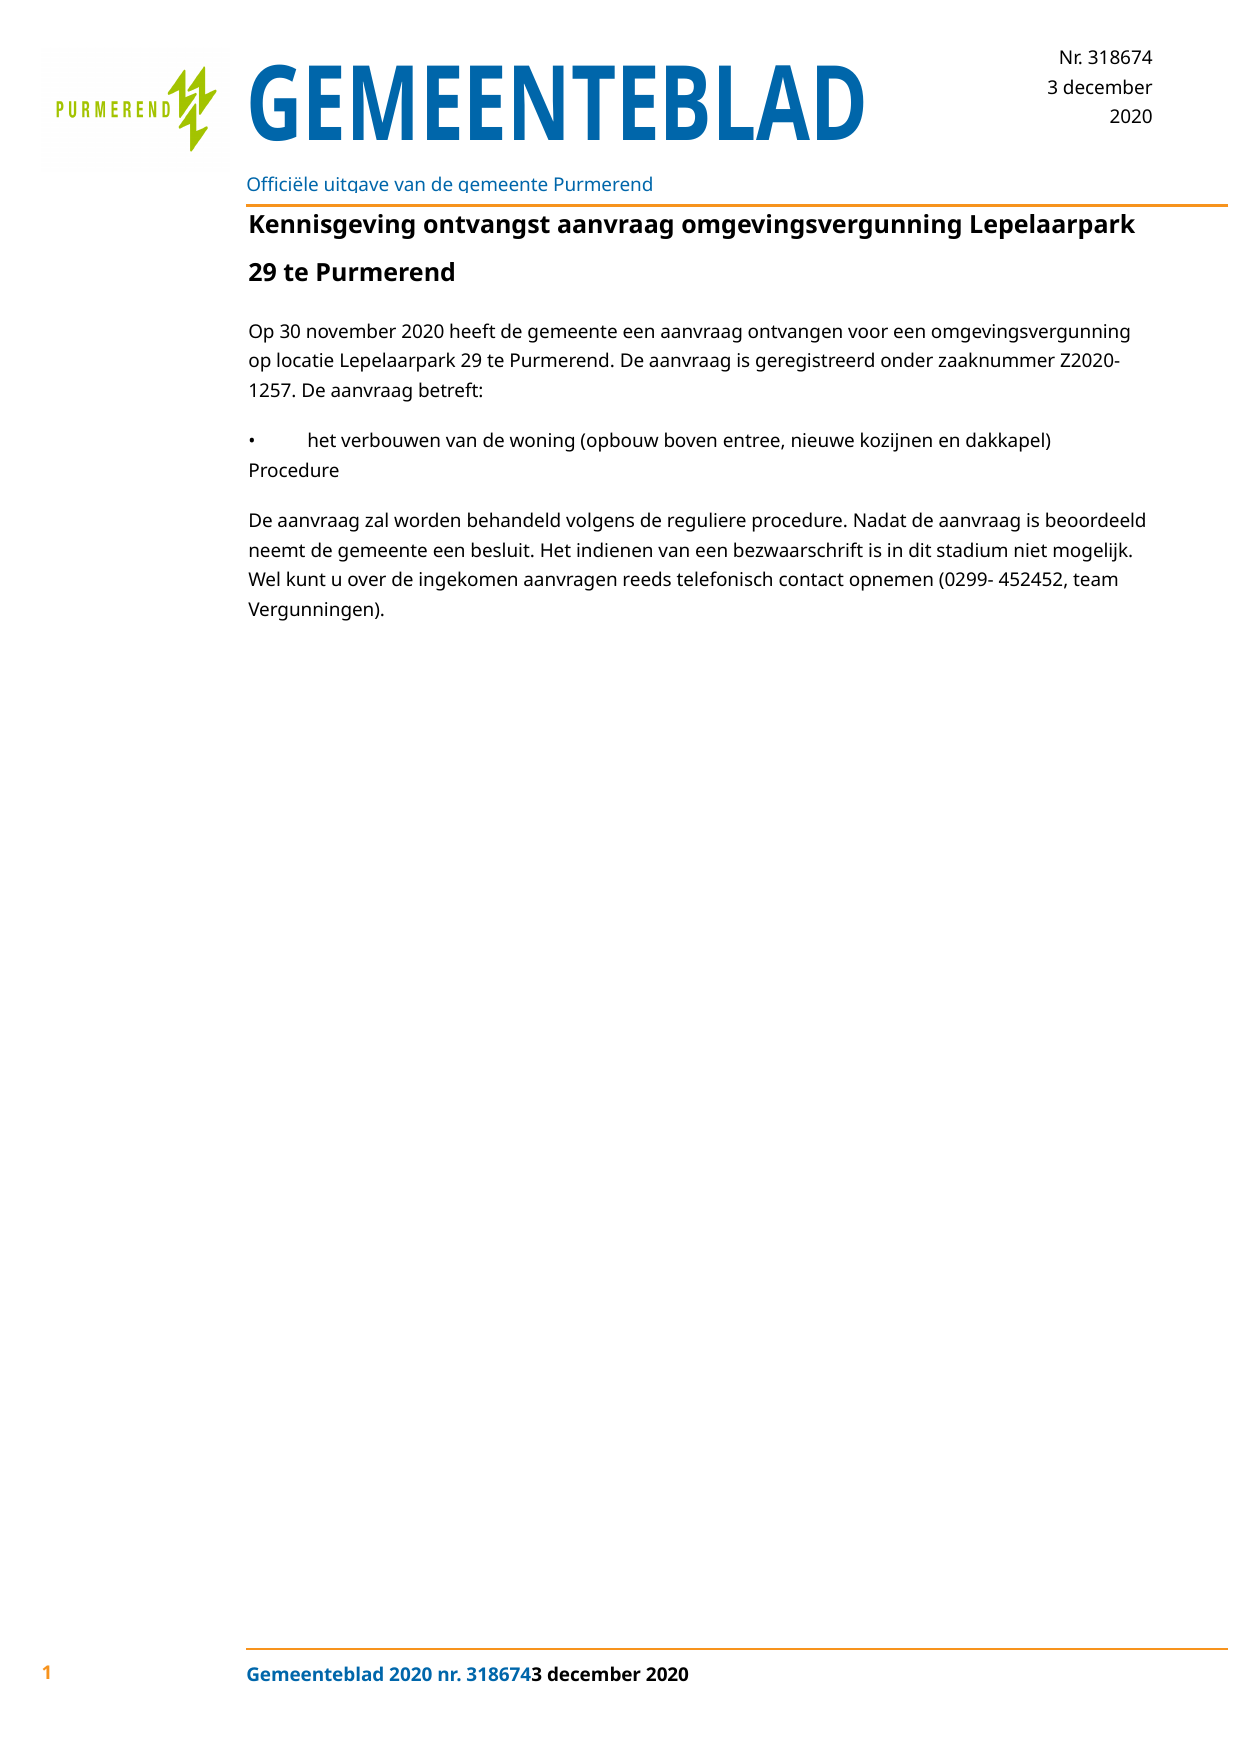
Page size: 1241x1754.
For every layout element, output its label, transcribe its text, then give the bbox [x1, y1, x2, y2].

text Op 30 november 2020 heeft de gemeente een aanvraag ontvangen voor een omgevingsvergunning op locatie Lepelaarpark 29 te Purmerend. De aanvraag is geregistreerd onder zaaknummer Z2020-1257. De aanvraag betreft: [248, 318, 1152, 403]
text Procedure [248, 457, 1152, 483]
text De aanvraag zal worden behandeld volgens de reguliere procedure. Nadat de aanvraag is beoordeeld neemt de gemeente een besluit. Het indienen van een bezwaarschrift is in dit stadium niet mogelijk. Wel kunt u over de ingekomen aanvragen reeds telefonisch contact opnemen (0299- 452452, team Vergunningen). [248, 507, 1152, 622]
text Kennisgeving ontvangst aanvraag omgevingsvergunning Lepelaarpark 29 te Purmerend [248, 207, 1152, 288]
picture [41, 47, 231, 172]
list het verbouwen van de woning (opbouw boven entree, nieuwe kozijnen en dakkapel) [248, 427, 1152, 453]
